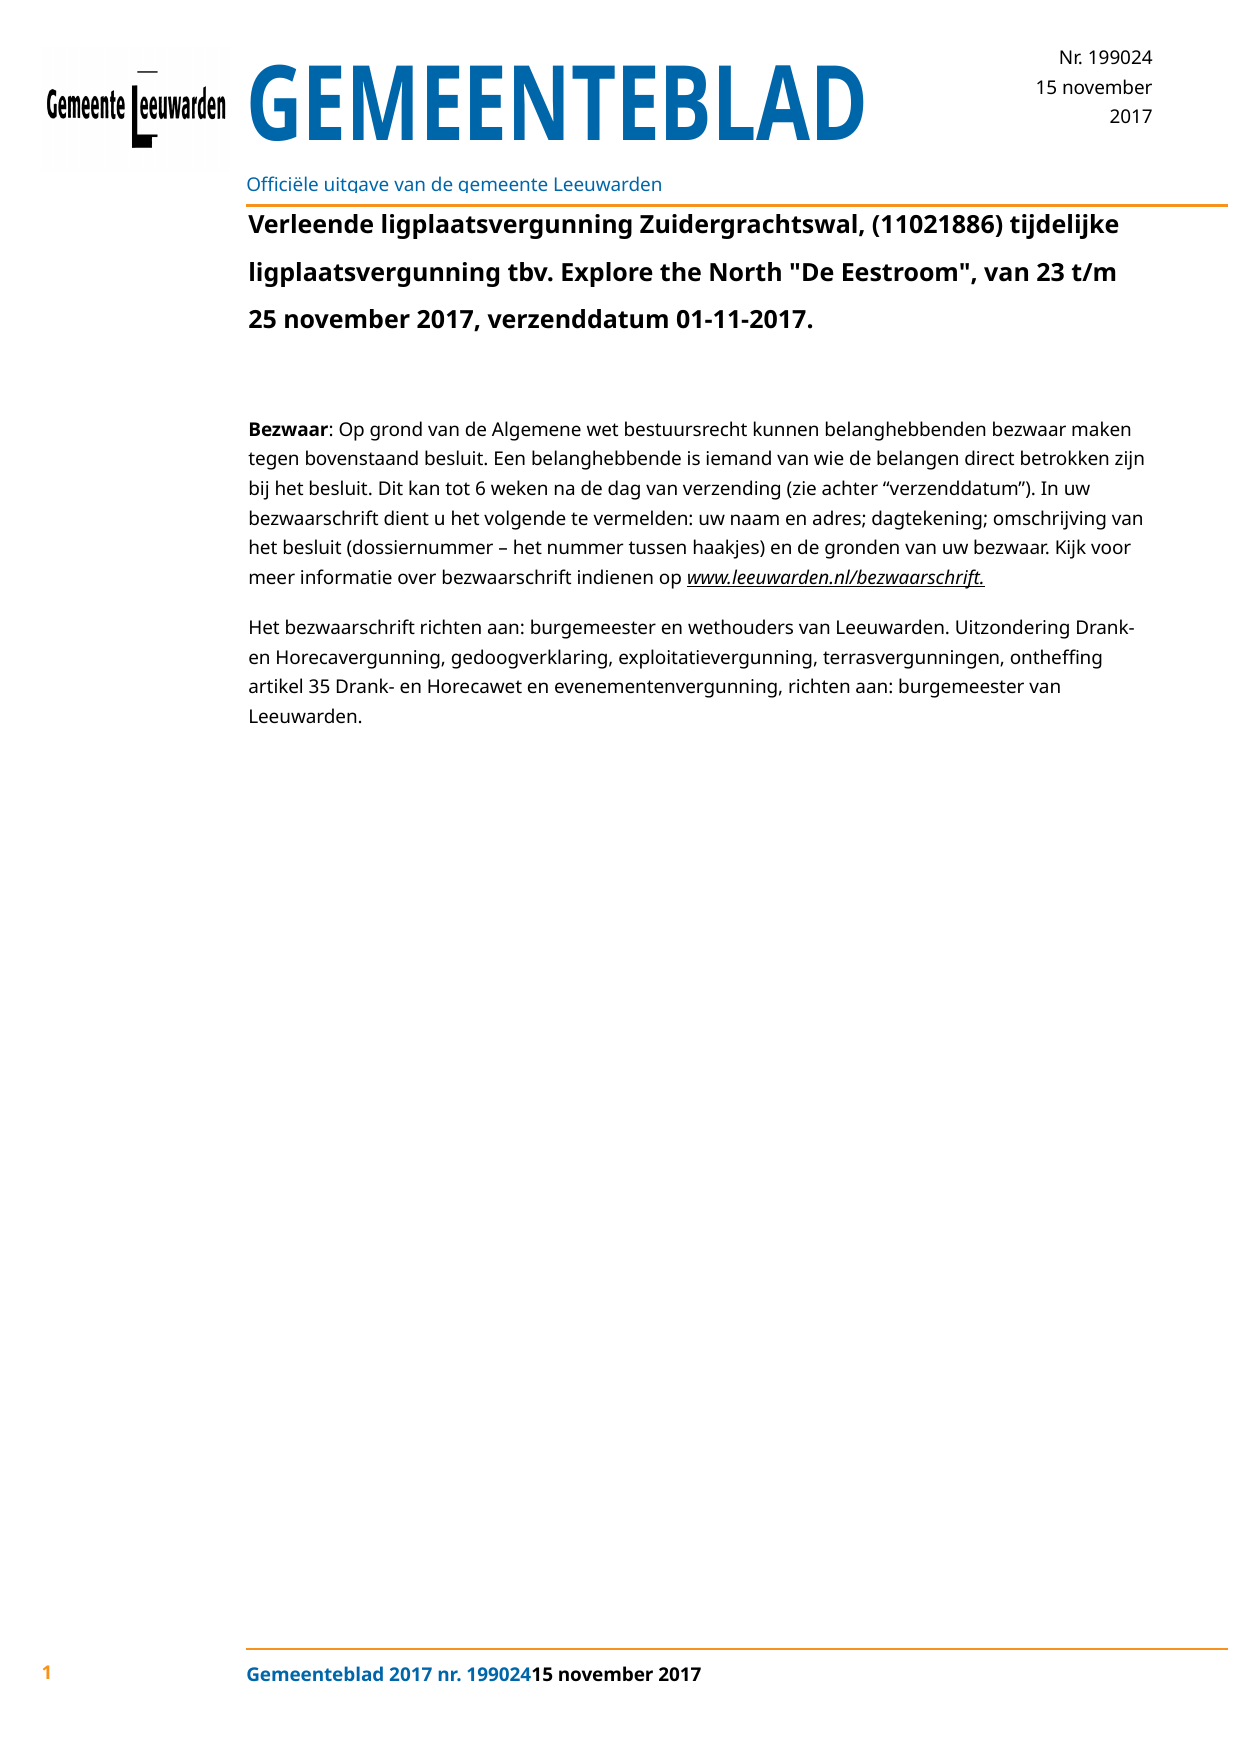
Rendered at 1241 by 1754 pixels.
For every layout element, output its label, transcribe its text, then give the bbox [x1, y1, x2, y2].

picture [41, 47, 231, 172]
text Het bezwaarschrift richten aan: burgemeester en wethouders van Leeuwarden. Uitzondering Drank- en Horecavergunning, gedoogverklaring, exploitatievergunning, terrasvergunningen, ontheffing artikel 35 Drank- en Horecawet en evenementenvergunning, richten aan: burgemeester van Leeuwarden. [248, 614, 1152, 729]
text Bezwaar: Op grond van de Algemene wet bestuursrecht kunnen belanghebbenden bezwaar maken tegen bovenstaand besluit. Een belanghebbende is iemand van wie de belangen direct betrokken zijn bij het besluit. Dit kan tot 6 weken na de dag van verzending (zie achter “verzenddatum”). In uw bezwaarschrift dient u het volgende te vermelden: uw naam en adres; dagtekening; omschrijving van het besluit (dossiernummer – het nummer tussen haakjes) en de gronden van uw bezwaar. Kijk voor meer informatie over bezwaarschrift indienen op www.leeuwarden.nl/bezwaarschrift. [248, 416, 1152, 589]
text Verleende ligplaatsvergunning Zuidergrachtswal, (11021886) tijdelijke ligplaatsvergunning tbv. Explore the North "De Eestroom", van 23 t/m 25 november 2017, verzenddatum 01-11-2017. [248, 207, 1152, 336]
